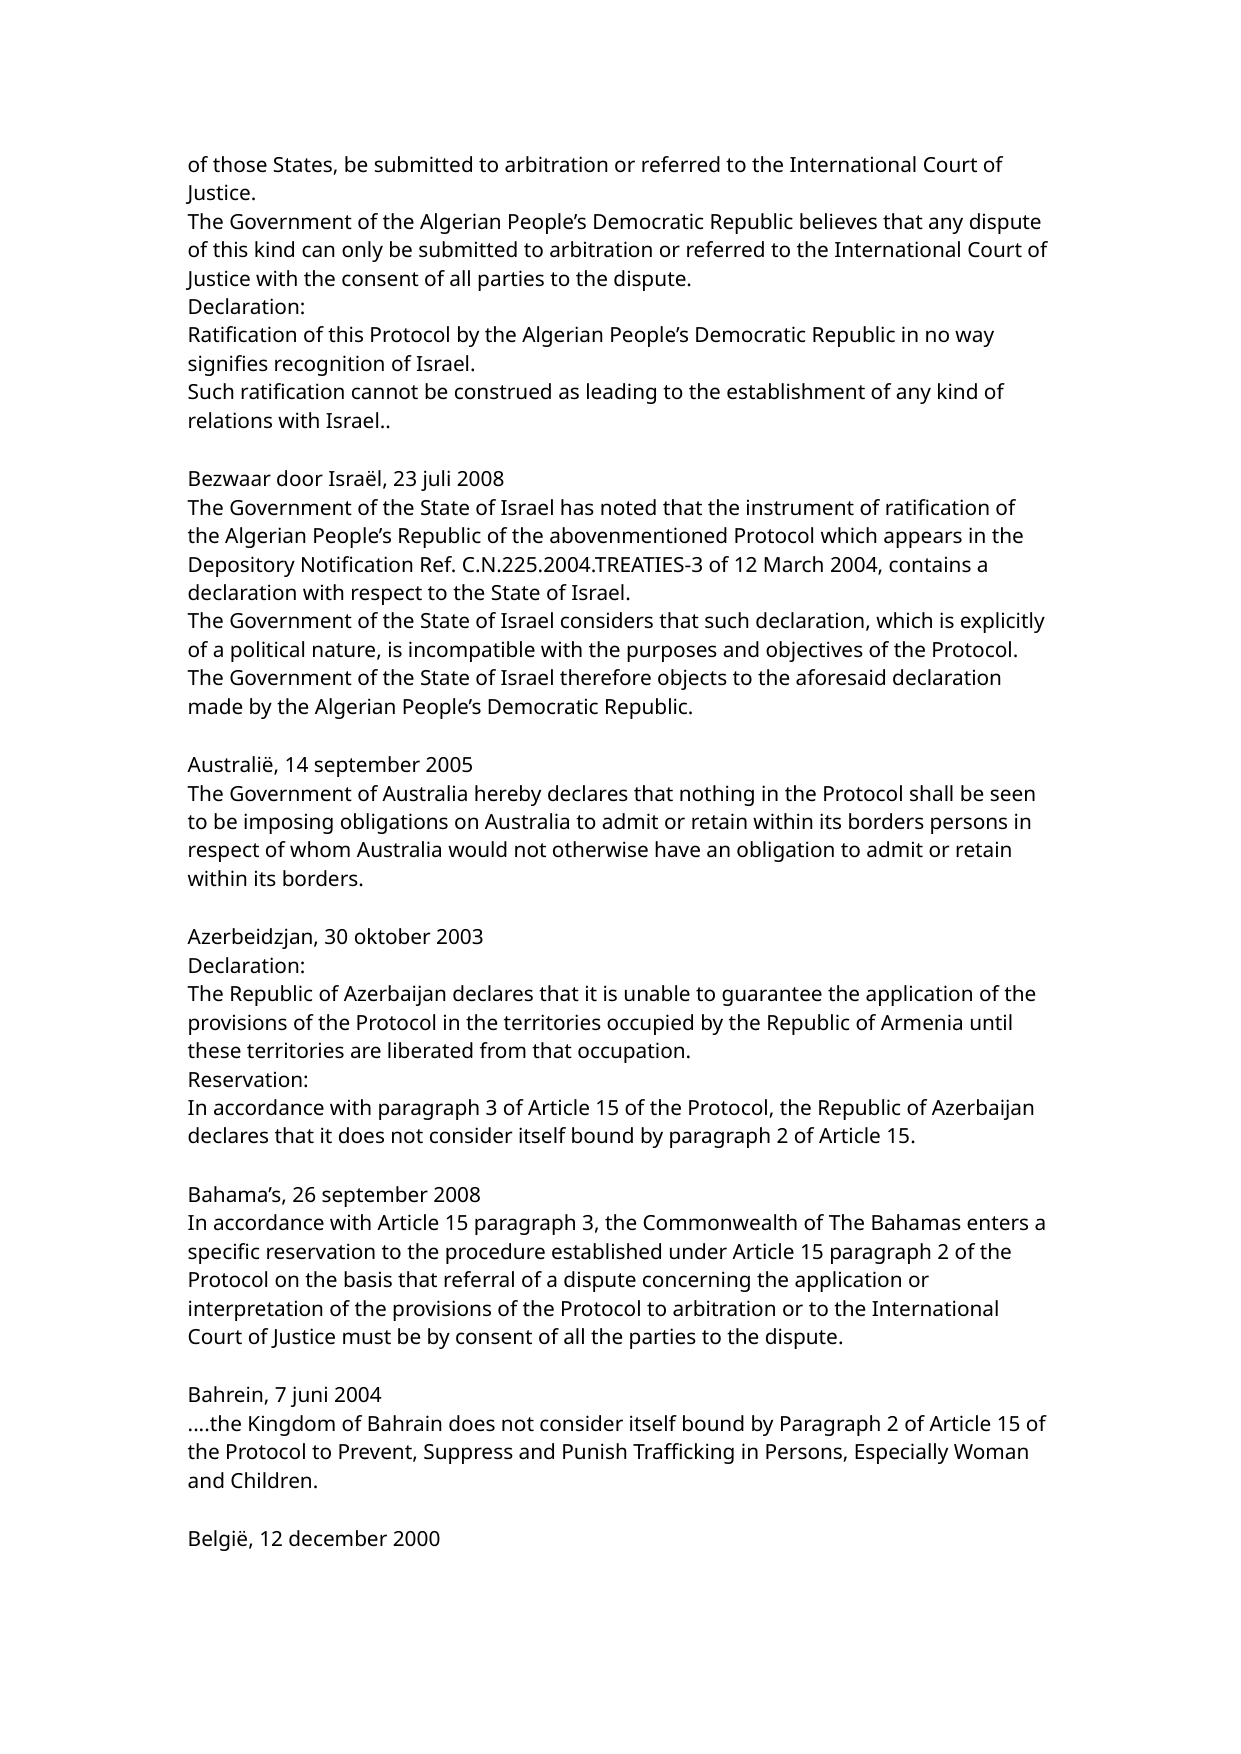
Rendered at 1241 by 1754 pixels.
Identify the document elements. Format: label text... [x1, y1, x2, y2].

text Declaration: [187, 292, 1053, 321]
text of those States, be submitted to arbitration or referred to the International Court of Justice. [187, 150, 1053, 207]
text The Government of the State of Israel has noted that the instrument of ratification of the Algerian People’s Republic of the abovenmentioned Protocol which appears in the Depository Notification Ref. C.N.225.2004.TREATIES-3 of 12 March 2004, contains a declaration with respect to the State of Israel. [187, 493, 1053, 607]
text Bahrein, 7 juni 2004 [187, 1381, 1053, 1409]
text Ratification of this Protocol by the Algerian People’s Democratic Republic in no way signifies recognition of Israel. [187, 321, 1053, 377]
text The Government of the Algerian People’s Democratic Republic believes that any dispute of this kind can only be submitted to arbitration or referred to the International Court of Justice with the consent of all parties to the dispute. [187, 207, 1053, 292]
text Such ratification cannot be construed as leading to the establishment of any kind of relations with Israel.. [187, 377, 1053, 434]
text Azerbeidzjan, 30 oktober 2003 [187, 922, 1053, 951]
text The Republic of Azerbaijan declares that it is unable to guarantee the application of the provisions of the Protocol in the territories occupied by the Republic of Armenia until these territories are liberated from that occupation. [187, 979, 1053, 1065]
text The Government of Australia hereby declares that nothing in the Protocol shall be seen to be imposing obligations on Australia to admit or retain within its borders persons in respect of whom Australia would not otherwise have an obligation to admit or retain within its borders. [187, 779, 1053, 892]
text Australië, 14 september 2005 [187, 750, 1053, 779]
text Bahama’s, 26 september 2008 [187, 1180, 1053, 1208]
text Bezwaar door Israël, 23 juli 2008 [187, 464, 1053, 493]
text Declaration: [187, 951, 1053, 979]
text België, 12 december 2000 [187, 1524, 1053, 1553]
text The Government of the State of Israel considers that such declaration, which is explicitly of a political nature, is incompatible with the purposes and objectives of the Protocol. [187, 607, 1053, 663]
text The Government of the State of Israel therefore objects to the aforesaid declaration made by the Algerian People’s Democratic Republic. [187, 663, 1053, 720]
text ....the Kingdom of Bahrain does not consider itself bound by Paragraph 2 of Article 15 of the Protocol to Prevent, Suppress and Punish Trafficking in Persons, Especially Woman and Children. [187, 1409, 1053, 1494]
text In accordance with paragraph 3 of Article 15 of the Protocol, the Republic of Azerbaijan declares that it does not consider itself bound by paragraph 2 of Article 15. [187, 1093, 1053, 1150]
text Reservation: [187, 1065, 1053, 1093]
text In accordance with Article 15 paragraph 3, the Commonwealth of The Bahamas enters a specific reservation to the procedure established under Article 15 paragraph 2 of the Protocol on the basis that referral of a dispute concerning the application or interpretation of the provisions of the Protocol to arbitration or to the International Court of Justice must be by consent of all the parties to the dispute. [187, 1208, 1053, 1351]
